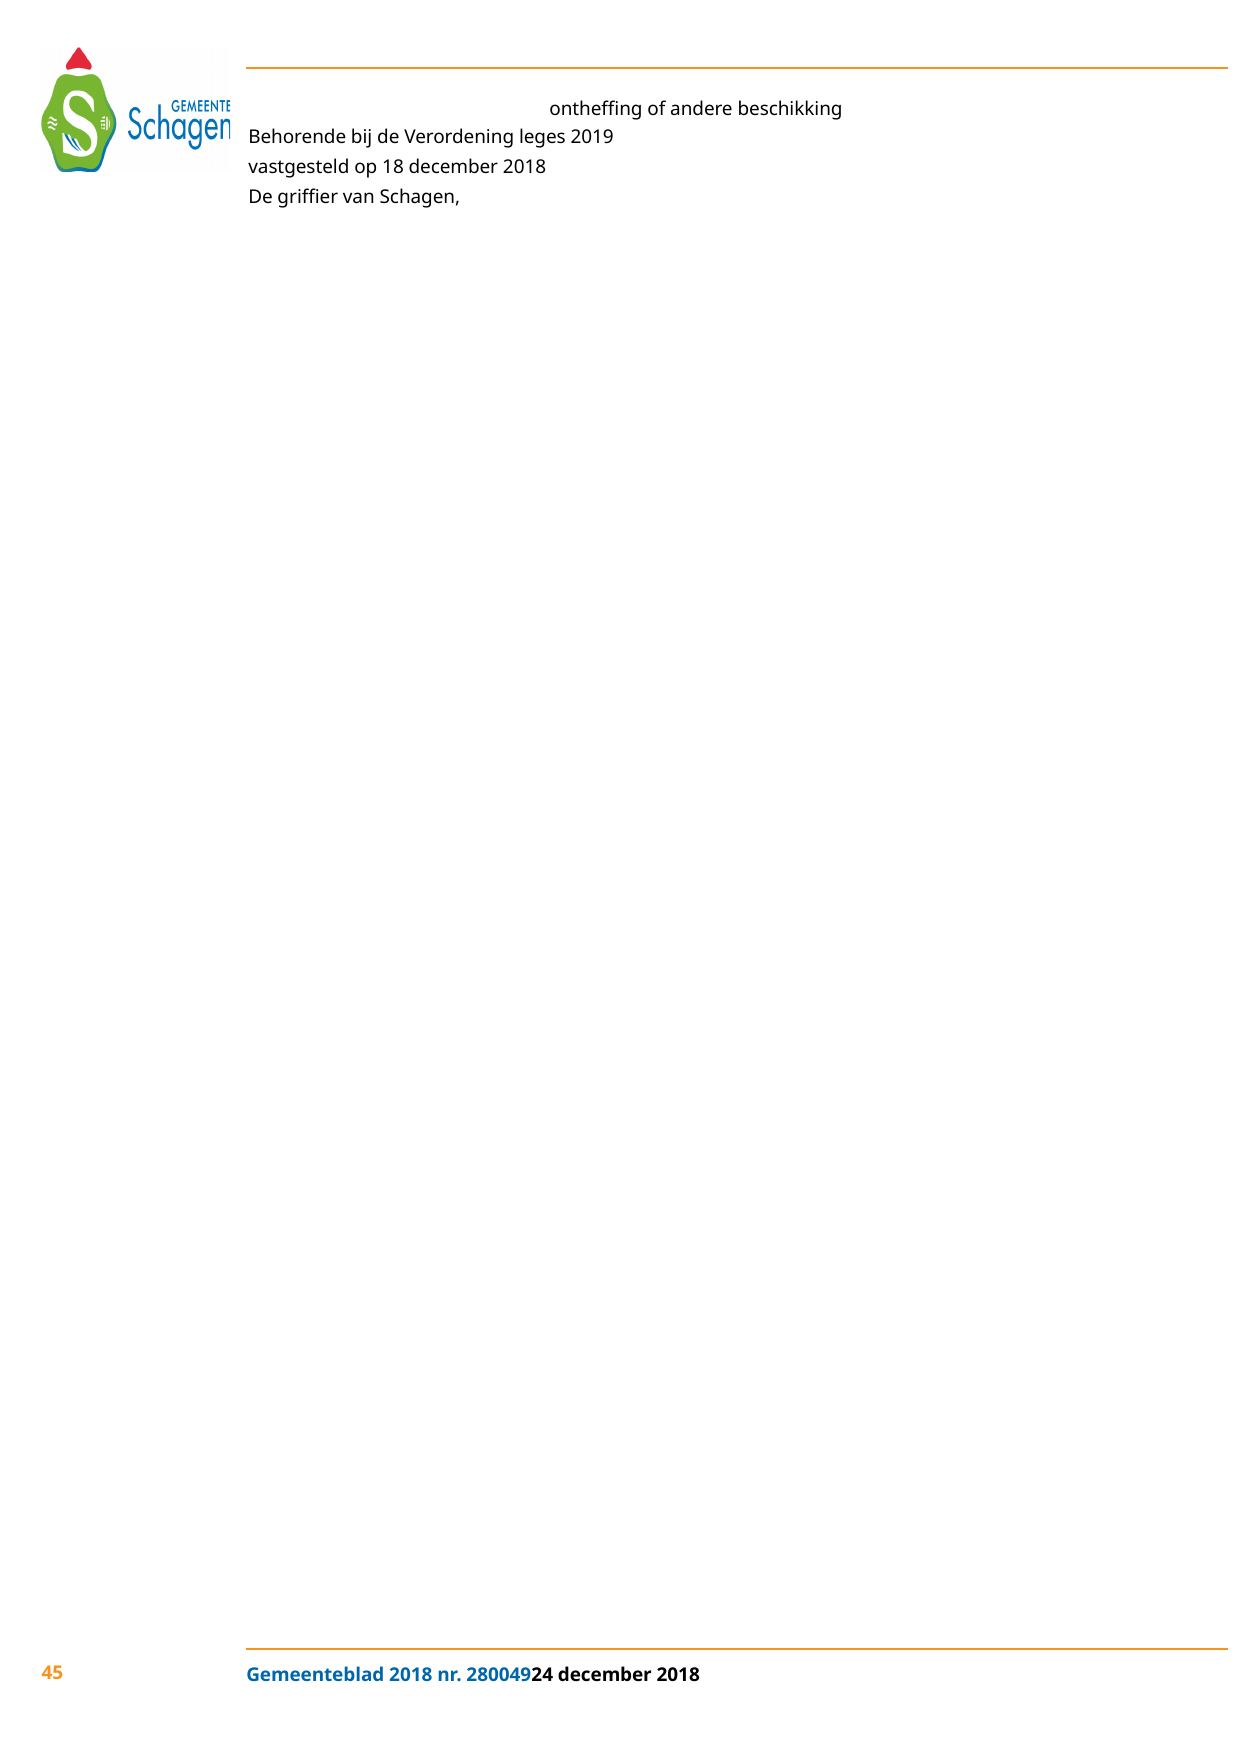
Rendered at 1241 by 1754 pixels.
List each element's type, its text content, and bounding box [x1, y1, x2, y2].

table_cell [850, 95, 1152, 121]
table_cell [248, 95, 549, 121]
text De griffier van Schagen, [248, 183, 1152, 209]
picture [41, 47, 231, 172]
text Behorende bij de Verordening leges 2019 [248, 124, 1152, 149]
table_cell ontheffing of andere beschikking [549, 95, 850, 121]
text vastgesteld op 18 december 2018 [248, 153, 1152, 179]
